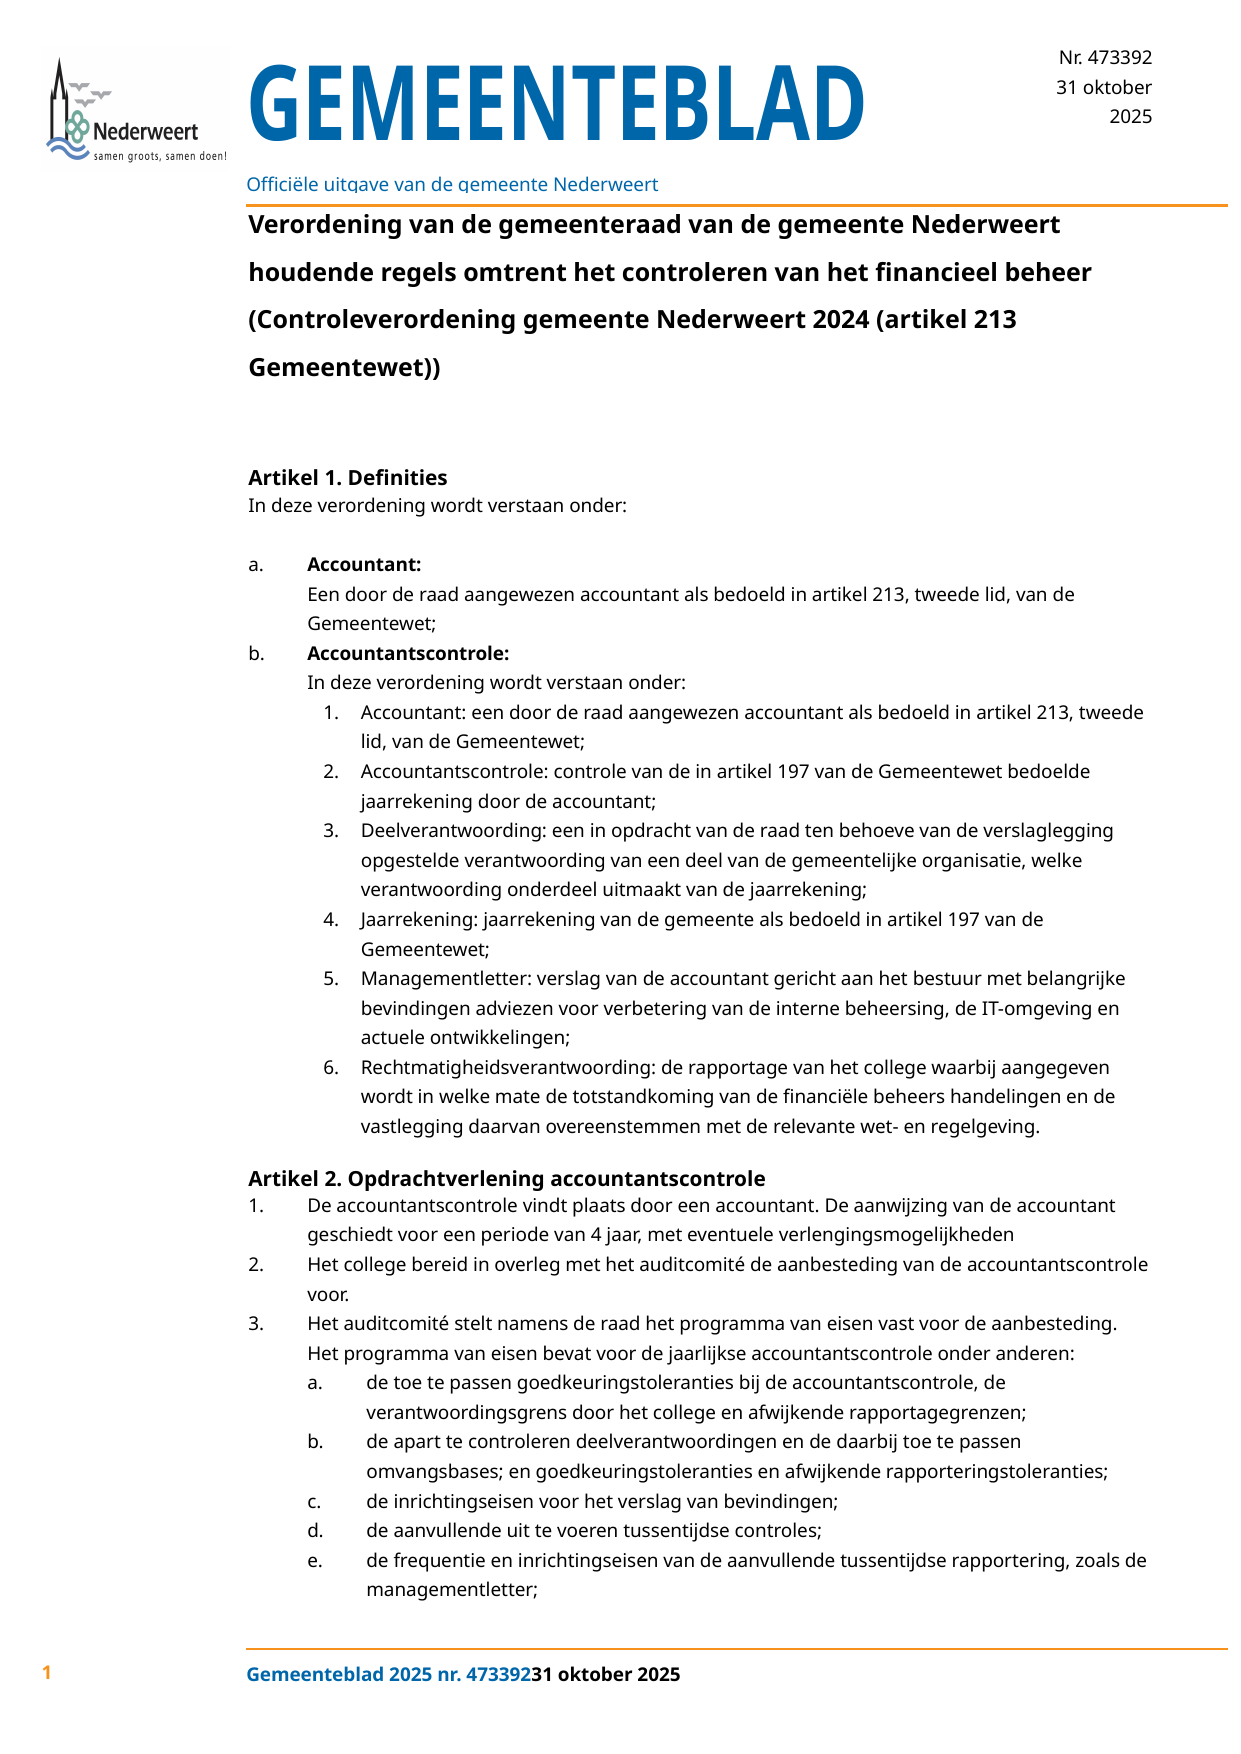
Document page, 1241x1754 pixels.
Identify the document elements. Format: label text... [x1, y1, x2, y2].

text Artikel 1. Definities [248, 463, 1152, 492]
list Accountantscontrole: controle van de in artikel 197 van de Gemeentewet bedoelde jaarrekening door de accountant; [323, 758, 1152, 813]
list De accountantscontrole vindt plaats door een accountant. De aanwijzing van de accountant geschiedt voor een periode van 4 jaar, met eventuele verlengingsmogelijkheden [248, 1192, 1152, 1247]
list Accountantscontrole: [248, 640, 1152, 666]
list Accountant: [248, 551, 1152, 577]
list Managementletter: verslag van de accountant gericht aan het bestuur met belangrijke bevindingen adviezen voor verbetering van de interne beheersing, de IT-omgeving en actuele ontwikkelingen; [323, 965, 1152, 1050]
list In deze verordening wordt verstaan onder: [248, 669, 1152, 695]
text Artikel 2. Opdrachtverlening accountantscontrole [248, 1164, 1152, 1192]
list Het auditcomité stelt namens de raad het programma van eisen vast voor de aanbesteding. Het programma van eisen bevat voor de jaarlijkse accountantscontrole onder anderen: [248, 1310, 1152, 1366]
picture [41, 47, 231, 172]
list Een door de raad aangewezen accountant als bedoeld in artikel 213, tweede lid, van de Gemeentewet; [248, 581, 1152, 636]
list de toe te passen goedkeuringstoleranties bij de accountantscontrole, de verantwoordingsgrens door het college en afwijkende rapportagegrenzen; [307, 1369, 1152, 1425]
text Verordening van de gemeenteraad van de gemeente Nederweert houdende regels omtrent het controleren van het financieel beheer (Controleverordening gemeente Nederweert 2024 (artikel 213 Gemeentewet)) [248, 207, 1152, 384]
list de inrichtingseisen voor het verslag van bevindingen; [307, 1488, 1152, 1514]
text In deze verordening wordt verstaan onder: [248, 492, 1152, 518]
list de aanvullende uit te voeren tussentijdse controles; [307, 1517, 1152, 1543]
list Accountant: een door de raad aangewezen accountant als bedoeld in artikel 213, tweede lid, van de Gemeentewet; [323, 699, 1152, 754]
list Jaarrekening: jaarrekening van de gemeente als bedoeld in artikel 197 van de Gemeentewet; [323, 906, 1152, 961]
list de frequentie en inrichtingseisen van de aanvullende tussentijdse rapportering, zoals de managementletter; [307, 1547, 1152, 1602]
list Het college bereid in overleg met het auditcomité de aanbesteding van de accountantscontrole voor. [248, 1251, 1152, 1307]
list de apart te controleren deelverantwoordingen en de daarbij toe te passen omvangsbases; en goedkeuringstoleranties en afwijkende rapporteringstoleranties; [307, 1429, 1152, 1484]
list Deelverantwoording: een in opdracht van de raad ten behoeve van de verslaglegging opgestelde verantwoording van een deel van de gemeentelijke organisatie, welke verantwoording onderdeel uitmaakt van de jaarrekening; [323, 817, 1152, 902]
list Rechtmatigheidsverantwoording: de rapportage van het college waarbij aangegeven wordt in welke mate de totstandkoming van de financiële beheers handelingen en de vastlegging daarvan overeenstemmen met de relevante wet- en regelgeving. [323, 1054, 1152, 1139]
